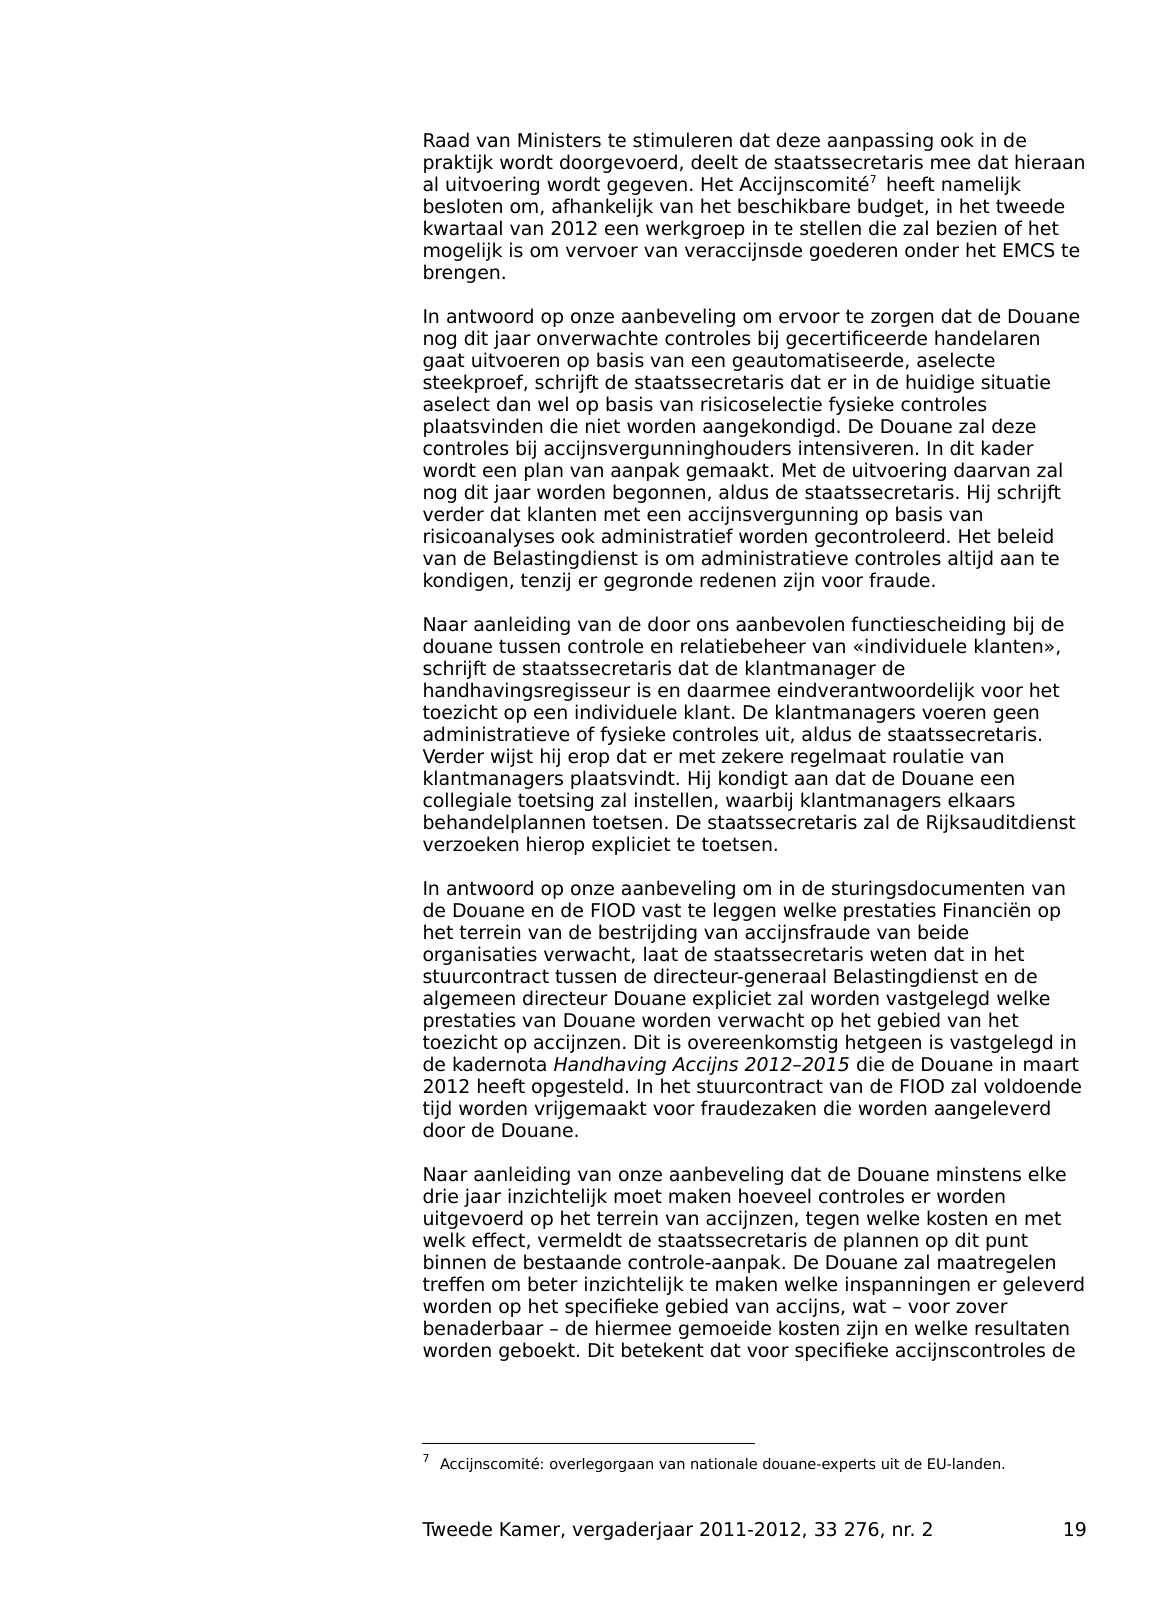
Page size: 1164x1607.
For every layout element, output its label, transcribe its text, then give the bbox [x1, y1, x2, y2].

text In antwoord op onze aanbeveling om in de sturingsdocumenten van de Douane en de FIOD vast te leggen welke prestaties Financiën op het terrein van de bestrijding van accijnsfraude van beide organisaties verwacht, laat de staatssecretaris weten dat in het stuurcontract tussen de directeur-generaal Belastingdienst en de algemeen directeur Douane expliciet zal worden vastgelegd welke prestaties van Douane worden verwacht op het gebied van het toezicht op accijnzen. Dit is overeenkomstig hetgeen is vastgelegd in de kadernota Handhaving Accijns 2012–2015 die de Douane in maart 2012 heeft opgesteld. In het stuurcontract van de FIOD zal voldoende tijd worden vrijgemaakt voor fraudezaken die worden aangeleverd door de Douane. [422, 878, 1087, 1142]
text In antwoord op onze aanbeveling om ervoor te zorgen dat de Douane nog dit jaar onverwachte controles bij gecertificeerde handelaren gaat uitvoeren op basis van een geautomatiseerde, aselecte steekproef, schrijft de staatssecretaris dat er in de huidige situatie aselect dan wel op basis van risicoselectie fysieke controles plaatsvinden die niet worden aangekondigd. De Douane zal deze controles bij accijnsvergunninghouders intensiveren. In dit kader wordt een plan van aanpak gemaakt. Met de uitvoering daarvan zal nog dit jaar worden begonnen, aldus de staatssecretaris. Hij schrijft verder dat klanten met een accijnsvergunning op basis van risicoanalyses ook administratief worden gecontroleerd. Het beleid van de Belastingdienst is om administratieve controles altijd aan te kondigen, tenzij er gegronde redenen zijn voor fraude. [422, 306, 1087, 592]
text Accijnscomité: overlegorgaan van nationale douane-experts uit de EU-landen. [422, 1452, 1087, 1474]
text Naar aanleiding van de door ons aanbevolen functiescheiding bij de douane tussen controle en relatiebeheer van «individuele klanten», schrijft de staatssecretaris dat de klantmanager de handhavingsregisseur is en daarmee eindverantwoordelijk voor het toezicht op een individuele klant. De klantmanagers voeren geen administratieve of fysieke controles uit, aldus de staatssecretaris. Verder wijst hij erop dat er met zekere regelmaat roulatie van klantmanagers plaatsvindt. Hij kondigt aan dat de Douane een collegiale toetsing zal instellen, waarbij klantmanagers elkaars behandelplannen toetsen. De staatssecretaris zal de Rijksauditdienst verzoeken hierop expliciet te toetsen. [422, 614, 1087, 856]
text Raad van Ministers te stimuleren dat deze aanpassing ook in de praktijk wordt doorgevoerd, deelt de staatssecretaris mee dat hieraan al uitvoering wordt gegeven. Het Accijnscomité heeft namelijk besloten om, afhankelijk van het beschikbare budget, in het tweede kwartaal van 2012 een werkgroep in te stellen die zal bezien of het mogelijk is om vervoer van veraccijnsde goederen onder het EMCS te brengen. [422, 130, 1087, 284]
text Naar aanleiding van onze aanbeveling dat de Douane minstens elke drie jaar inzichtelijk moet maken hoeveel controles er worden uitgevoerd op het terrein van accijnzen, tegen welke kosten en met welk effect, vermeldt de staatssecretaris de plannen op dit punt binnen de bestaande controle-aanpak. De Douane zal maatregelen treffen om beter inzichtelijk te maken welke inspanningen er geleverd worden op het specifieke gebied van accijns, wat – voor zover benaderbaar – de hiermee gemoeide kosten zijn en welke resultaten worden geboekt. Dit betekent dat voor specifieke accijnscontroles de [422, 1164, 1087, 1362]
